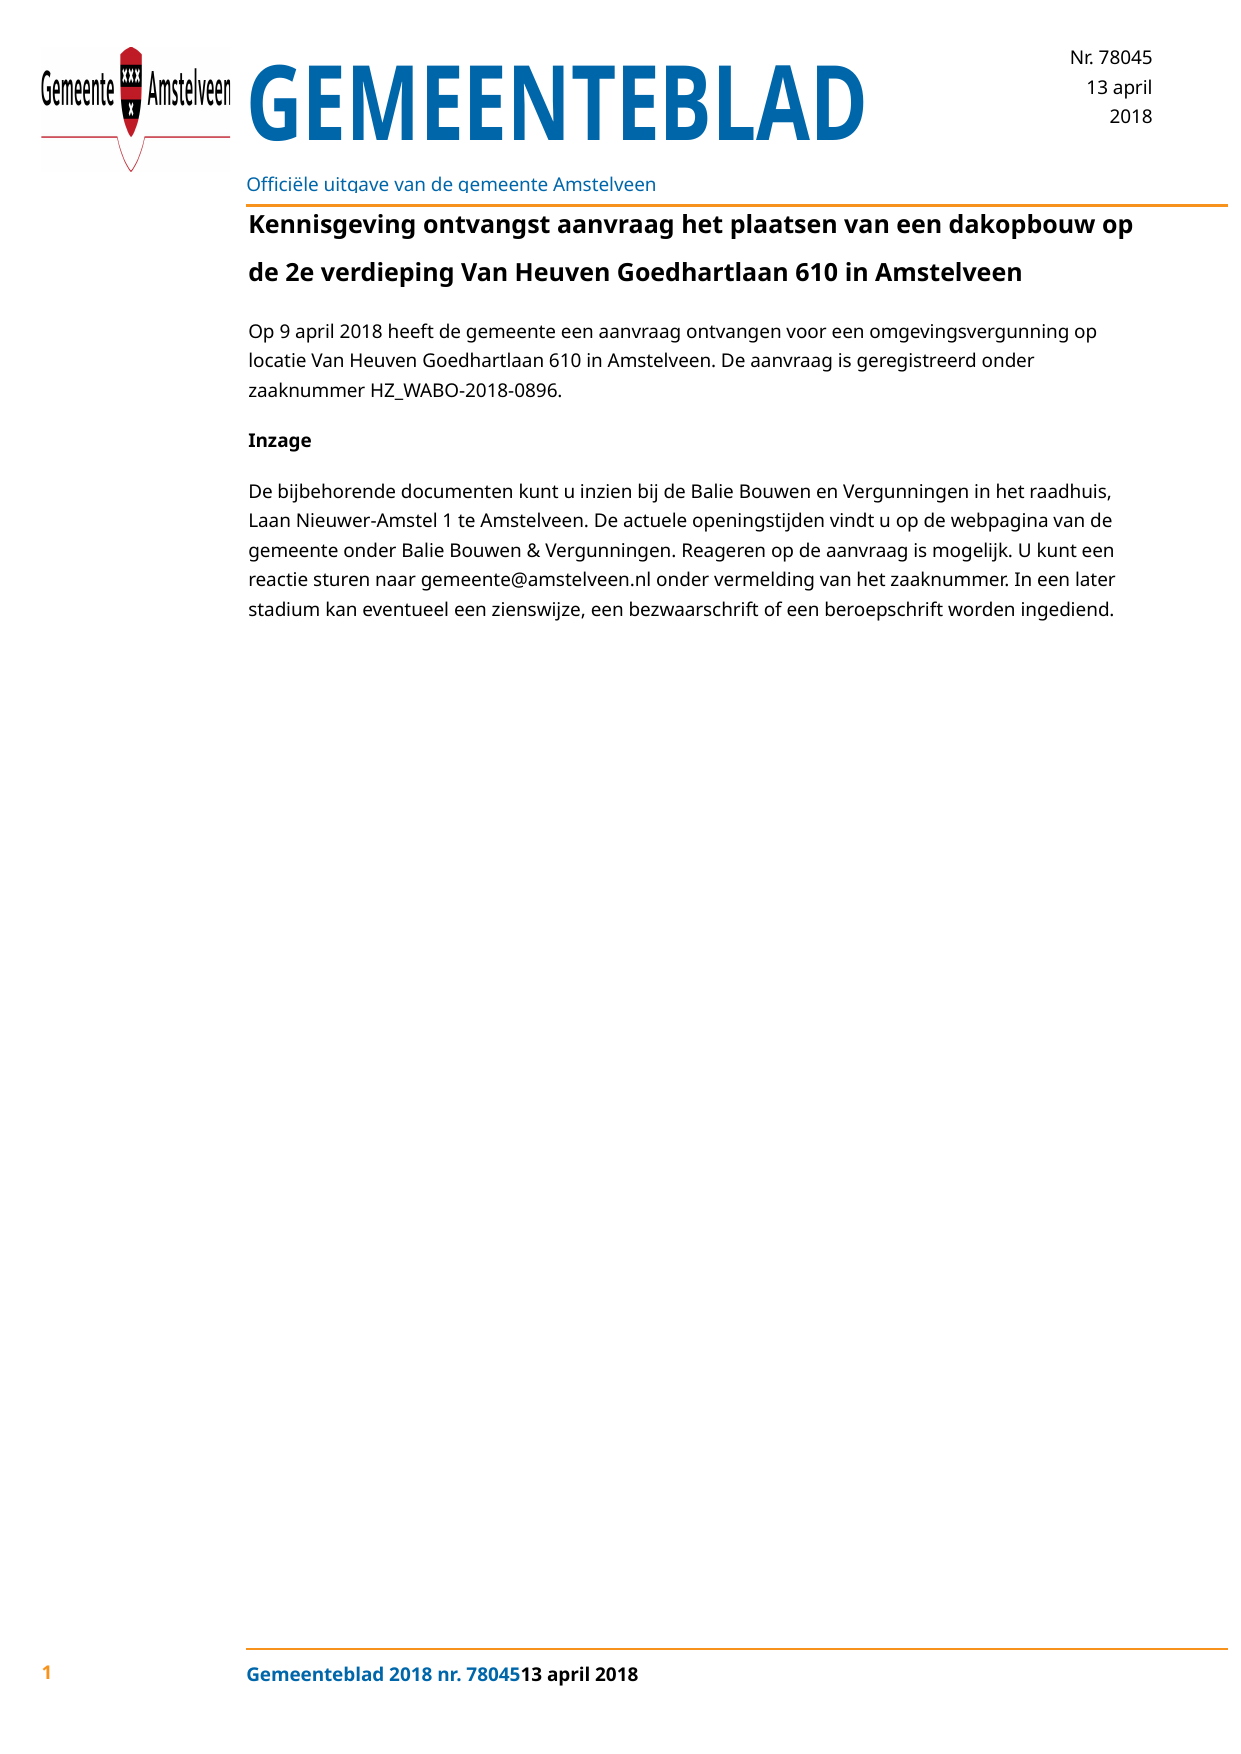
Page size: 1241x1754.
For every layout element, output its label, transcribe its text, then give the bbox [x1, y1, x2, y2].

text Kennisgeving ontvangst aanvraag het plaatsen van een dakopbouw op de 2e verdieping Van Heuven Goedhartlaan 610 in Amstelveen [248, 207, 1152, 288]
text Op 9 april 2018 heeft de gemeente een aanvraag ontvangen voor een omgevingsvergunning op locatie Van Heuven Goedhartlaan 610 in Amstelveen. De aanvraag is geregistreerd onder zaaknummer HZ_WABO-2018-0896. [248, 318, 1152, 403]
text De bijbehorende documenten kunt u inzien bij de Balie Bouwen en Vergunningen in het raadhuis, Laan Nieuwer-Amstel 1 te Amstelveen. De actuele openingstijden vindt u op de webpagina van de gemeente onder Balie Bouwen & Vergunningen. Reageren op de aanvraag is mogelijk. U kunt een reactie sturen naar gemeente@amstelveen.nl onder vermelding van het zaaknummer. In een later stadium kan eventueel een zienswijze, een bezwaarschrift of een beroepschrift worden ingediend. [248, 478, 1152, 622]
picture [41, 47, 231, 172]
text Inzage [248, 427, 1152, 453]
